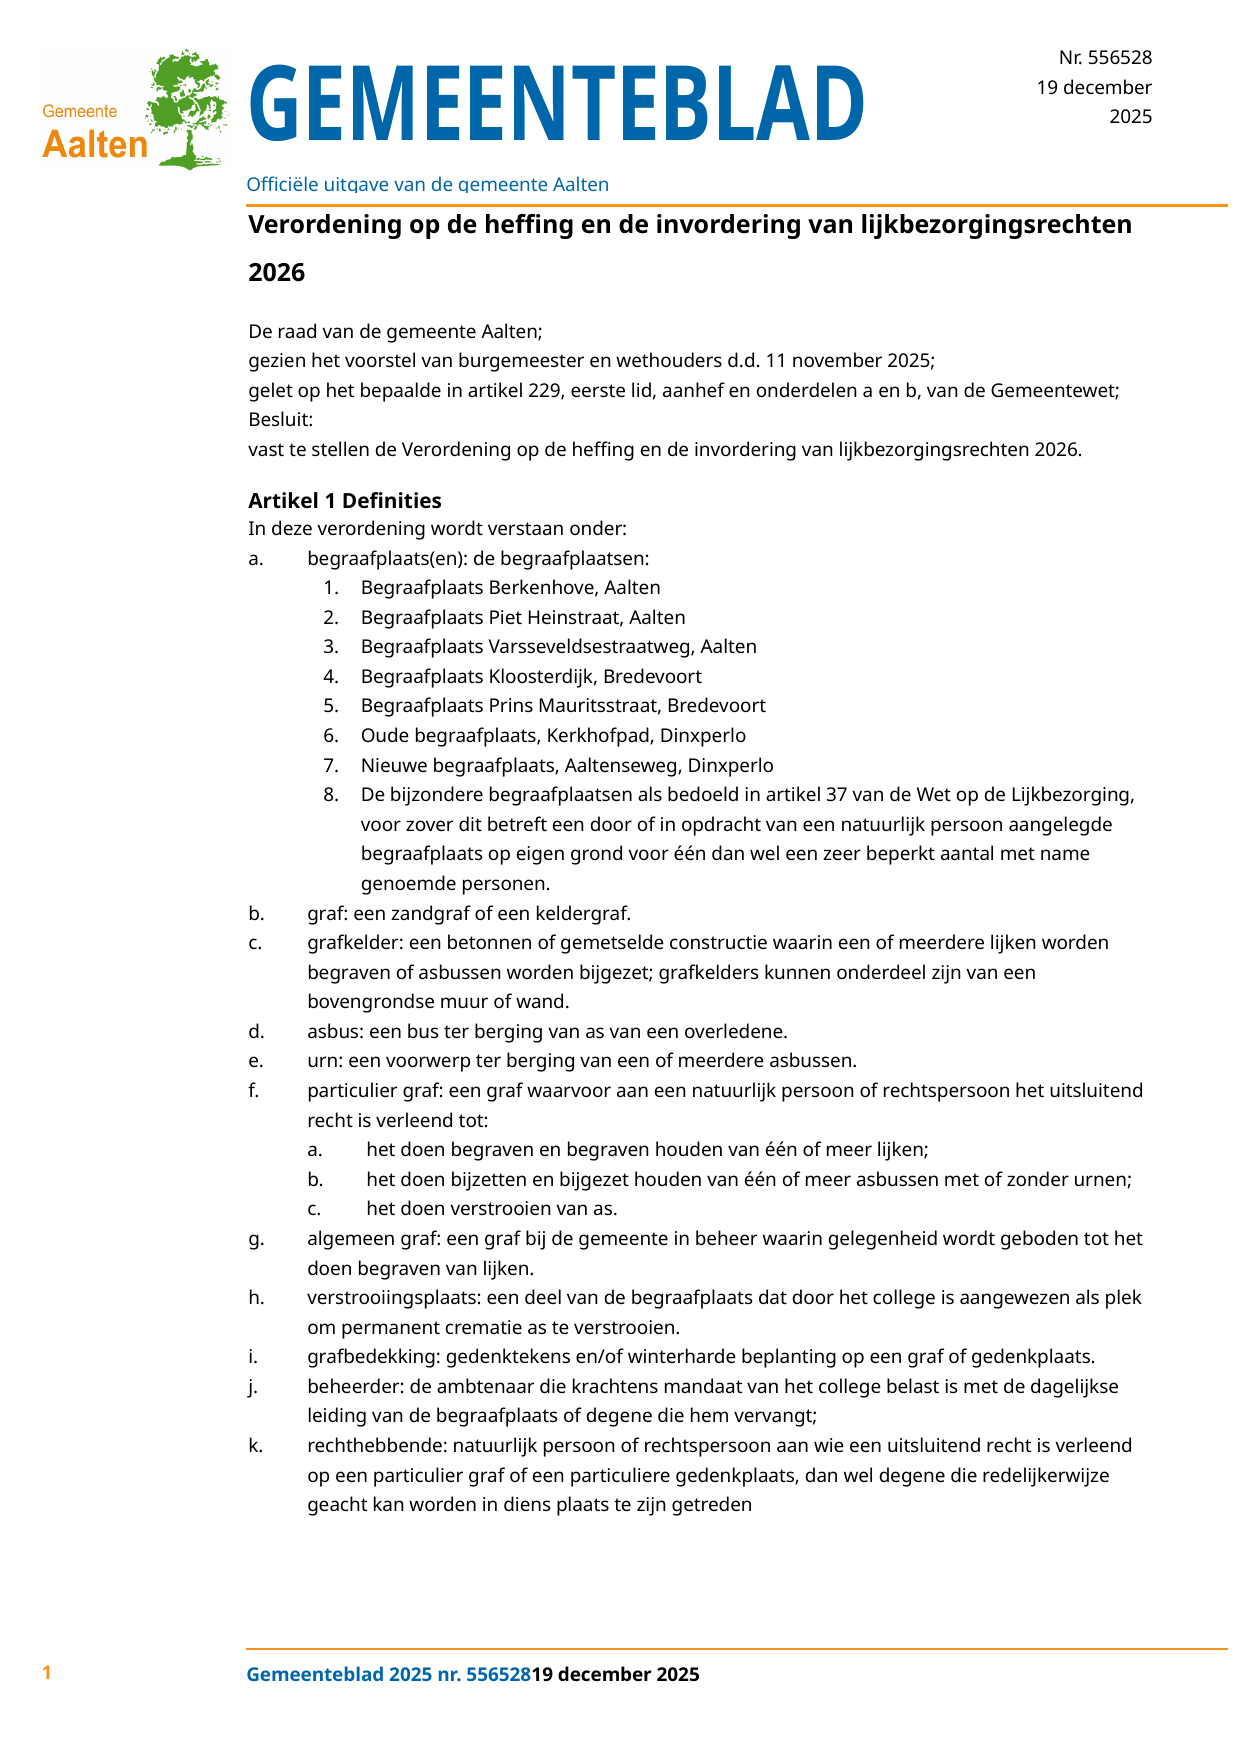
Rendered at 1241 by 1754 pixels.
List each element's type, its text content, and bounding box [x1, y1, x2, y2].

list Nieuwe begraafplaats, Aaltenseweg, Dinxperlo [323, 752, 1152, 777]
text vast te stellen de Verordening op de heffing en de invordering van lijkbezorgingsrechten 2026. [248, 436, 1152, 462]
list De bijzondere begraafplaatsen als bedoeld in artikel 37 van de Wet op de Lijkbezorging, voor zover dit betreft een door of in opdracht van een natuurlijk persoon aangelegde begraafplaats op eigen grond voor één dan wel een zeer beperkt aantal met name genoemde personen. [323, 781, 1152, 896]
list grafbedekking: gedenktekens en/of winterharde beplanting op een graf of gedenkplaats. [248, 1343, 1152, 1369]
list Begraafplaats Kloosterdijk, Bredevoort [323, 663, 1152, 689]
picture [41, 47, 231, 172]
list grafkelder: een betonnen of gemetselde constructie waarin een of meerdere lijken worden begraven of asbussen worden bijgezet; grafkelders kunnen onderdeel zijn van een bovengrondse muur of wand. [248, 929, 1152, 1014]
list het doen verstrooien van as. [307, 1196, 1152, 1221]
list asbus: een bus ter berging van as van een overledene. [248, 1018, 1152, 1044]
list het doen begraven en begraven houden van één of meer lijken; [307, 1136, 1152, 1162]
list Begraafplaats Prins Mauritsstraat, Bredevoort [323, 693, 1152, 718]
list particulier graf: een graf waarvoor aan een natuurlijk persoon of rechtspersoon het uitsluitend recht is verleend tot: [248, 1077, 1152, 1132]
text gezien het voorstel van burgemeester en wethouders d.d. 11 november 2025; [248, 347, 1152, 373]
text Artikel 1 Definities [248, 487, 1152, 515]
text De raad van de gemeente Aalten; [248, 318, 1152, 344]
text Verordening op de heffing en de invordering van lijkbezorgingsrechten 2026 [248, 207, 1152, 288]
text Besluit: [248, 407, 1152, 432]
list verstrooiingsplaats: een deel van de begraafplaats dat door het college is aangewezen als plek om permanent crematie as te verstrooien. [248, 1284, 1152, 1339]
list Begraafplaats Berkenhove, Aalten [323, 574, 1152, 600]
text In deze verordening wordt verstaan onder: [248, 515, 1152, 541]
list algemeen graf: een graf bij de gemeente in beheer waarin gelegenheid wordt geboden tot het doen begraven van lijken. [248, 1225, 1152, 1280]
list graf: een zandgraf of een keldergraf. [248, 900, 1152, 925]
list rechthebbende: natuurlijk persoon of rechtspersoon aan wie een uitsluitend recht is verleend op een particulier graf of een particuliere gedenkplaats, dan wel degene die redelijkerwijze geacht kan worden in diens plaats te zijn getreden [248, 1432, 1152, 1517]
list Oude begraafplaats, Kerkhofpad, Dinxperlo [323, 722, 1152, 748]
list begraafplaats(en): de begraafplaatsen: [248, 545, 1152, 570]
list het doen bijzetten en bijgezet houden van één of meer asbussen met of zonder urnen; [307, 1166, 1152, 1192]
list beheerder: de ambtenaar die krachtens mandaat van het college belast is met de dagelijkse leiding van de begraafplaats of degene die hem vervangt; [248, 1373, 1152, 1428]
list Begraafplaats Varsseveldsestraatweg, Aalten [323, 633, 1152, 659]
text gelet op het bepaalde in artikel 229, eerste lid, aanhef en onderdelen a en b, van de Gemeentewet; [248, 377, 1152, 403]
list Begraafplaats Piet Heinstraat, Aalten [323, 604, 1152, 629]
list urn: een voorwerp ter berging van een of meerdere asbussen. [248, 1048, 1152, 1073]
